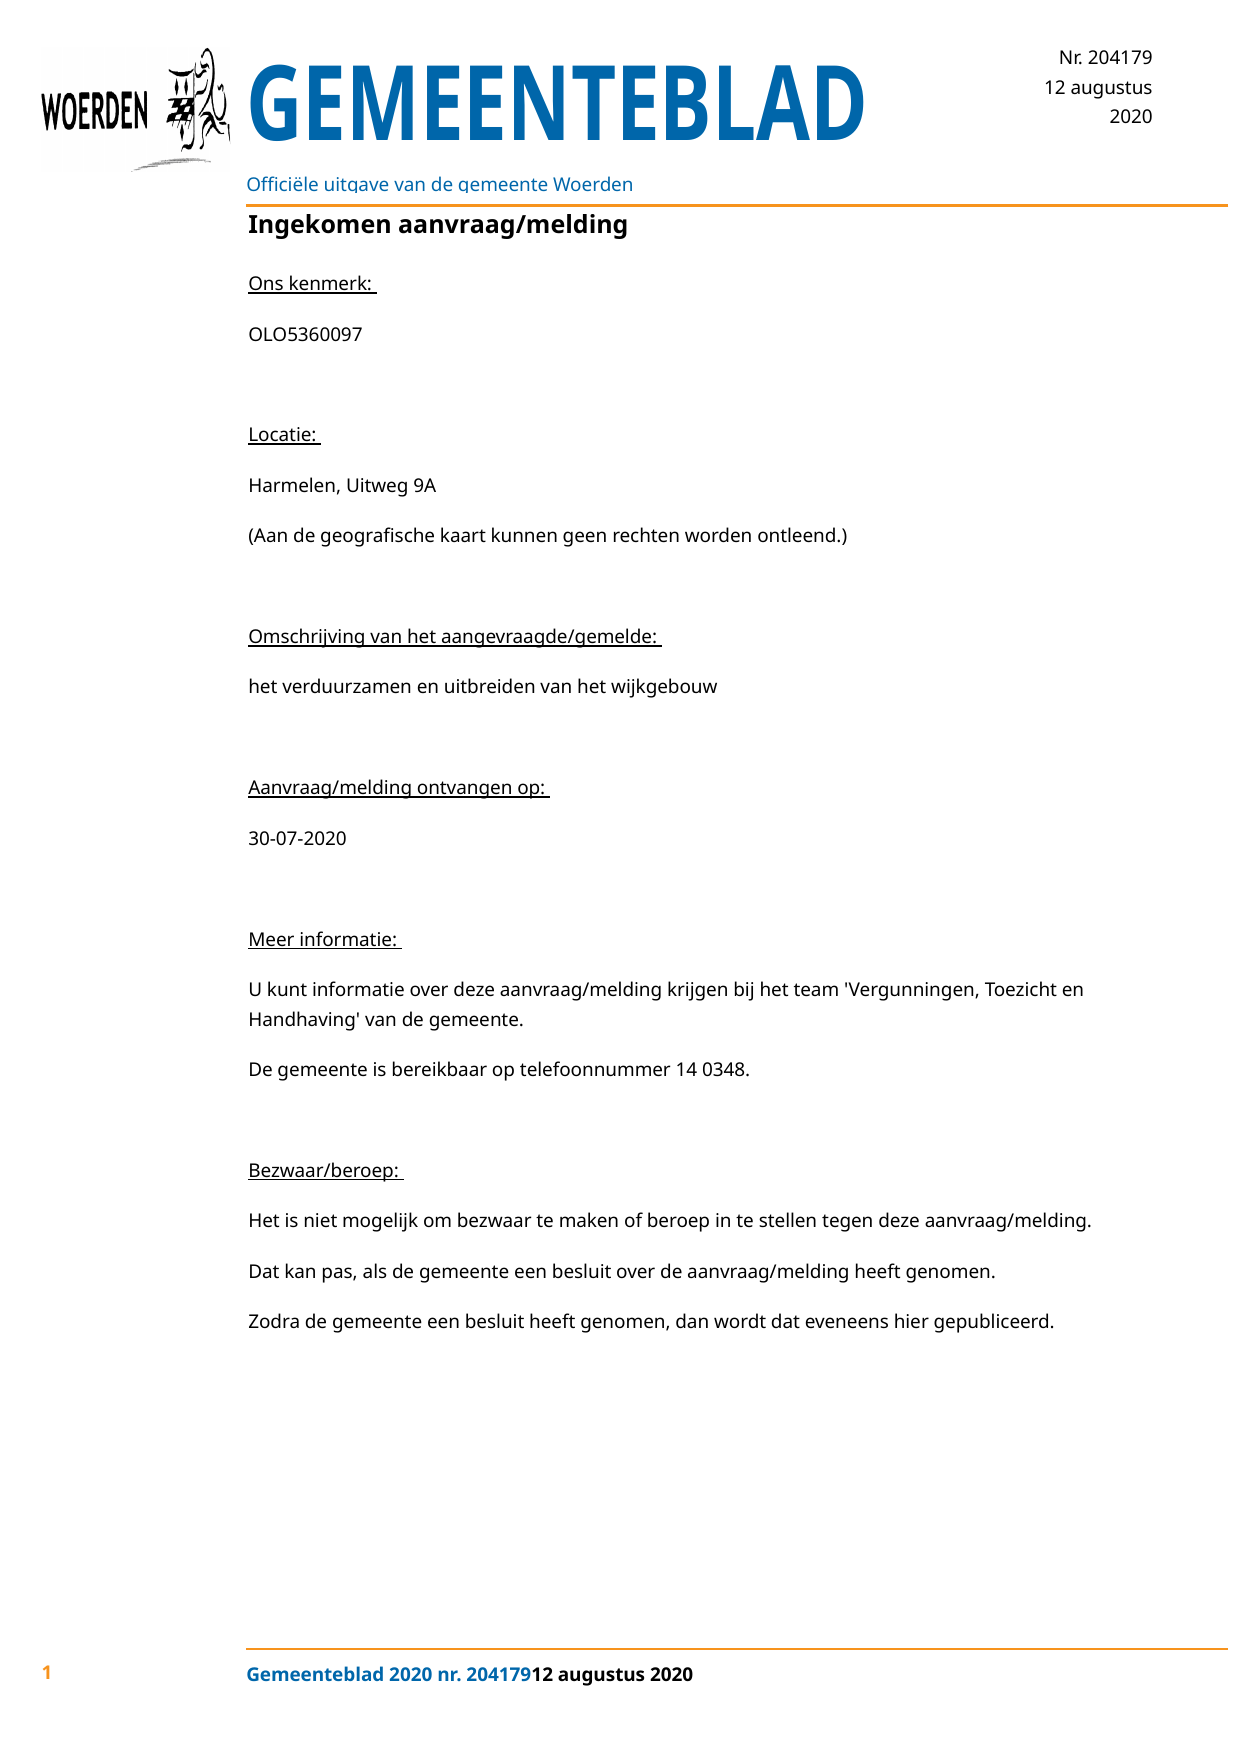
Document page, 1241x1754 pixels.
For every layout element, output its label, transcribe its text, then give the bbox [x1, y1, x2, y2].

text het verduurzamen en uitbreiden van het wijkgebouw [248, 674, 1152, 699]
text Bezwaar/beroep: [248, 1157, 1152, 1183]
text Het is niet mogelijk om bezwaar te maken of beroep in te stellen tegen deze aanvraag/melding. [248, 1207, 1152, 1233]
text Harmelen, Uitweg 9A [248, 472, 1152, 498]
text Meer informatie: [248, 926, 1152, 951]
picture [41, 47, 231, 172]
text Ingekomen aanvraag/melding [248, 207, 1152, 241]
text Ons kenmerk: [248, 270, 1152, 296]
text OLO5360097 [248, 321, 1152, 346]
text Locatie: [248, 422, 1152, 447]
text Zodra de gemeente een besluit heeft genomen, dan wordt dat eveneens hier gepubliceerd. [248, 1308, 1152, 1334]
text U kunt informatie over deze aanvraag/melding krijgen bij het team 'Vergunningen, Toezicht en Handhaving' van de gemeente. [248, 976, 1152, 1031]
text Omschrijving van het aangevraagde/gemelde: [248, 623, 1152, 649]
text 30-07-2020 [248, 825, 1152, 851]
text Aanvraag/melding ontvangen op: [248, 774, 1152, 800]
text De gemeente is bereikbaar op telefoonnummer 14 0348. [248, 1056, 1152, 1082]
text (Aan de geografische kaart kunnen geen rechten worden ontleend.) [248, 522, 1152, 548]
text Dat kan pas, als de gemeente een besluit over de aanvraag/melding heeft genomen. [248, 1258, 1152, 1283]
